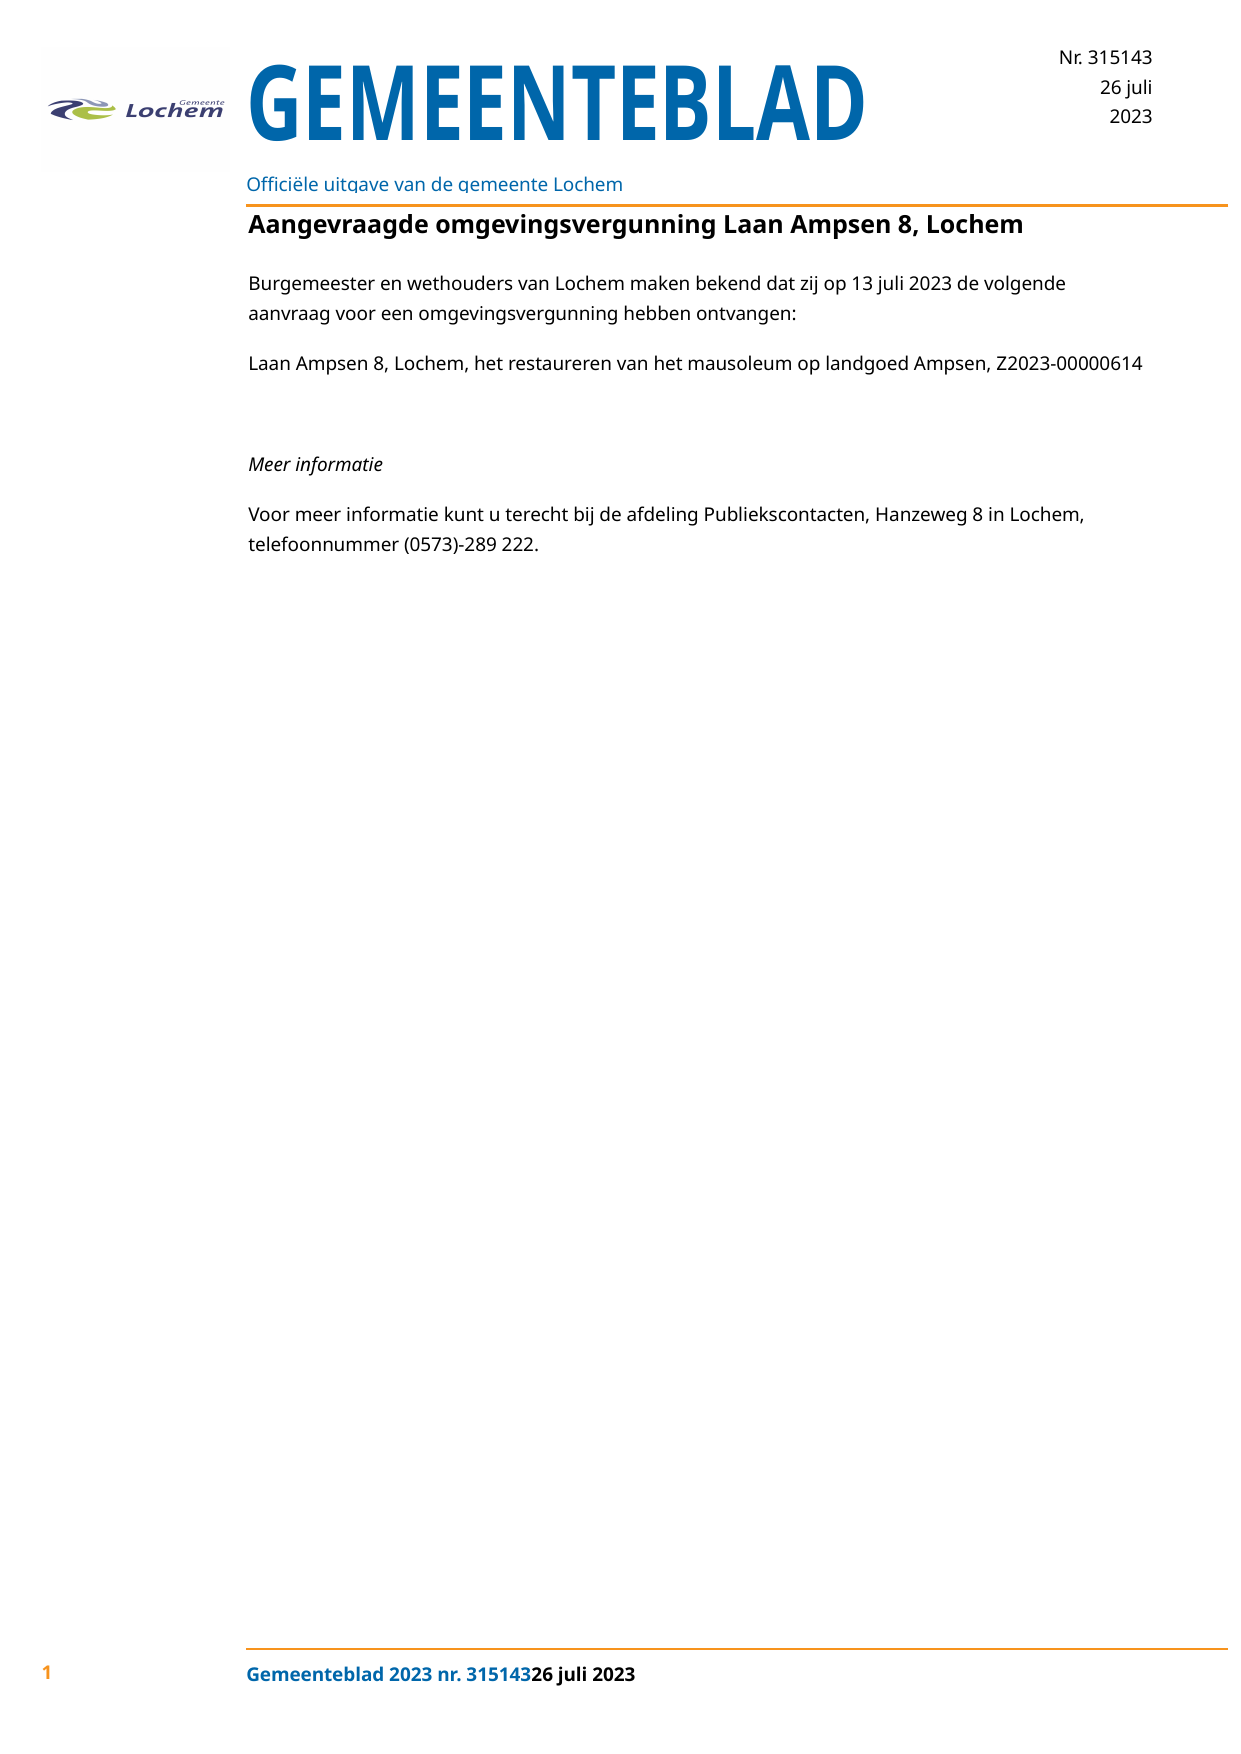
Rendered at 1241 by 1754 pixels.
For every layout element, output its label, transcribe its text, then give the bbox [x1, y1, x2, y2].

picture [41, 47, 231, 172]
text Burgemeester en wethouders van Lochem maken bekend dat zij op 13 juli 2023 de volgende aanvraag voor een omgevingsvergunning hebben ontvangen: [248, 270, 1152, 326]
text Voor meer informatie kunt u terecht bij de afdeling Publiekscontacten, Hanzeweg 8 in Lochem, telefoonnummer (0573)-289 222. [248, 502, 1152, 557]
text Meer informatie [248, 451, 1152, 477]
text Laan Ampsen 8, Lochem, het restaureren van het mausoleum op landgoed Ampsen, Z2023-00000614 [248, 350, 1152, 376]
text Aangevraagde omgevingsvergunning Laan Ampsen 8, Lochem [248, 207, 1152, 241]
